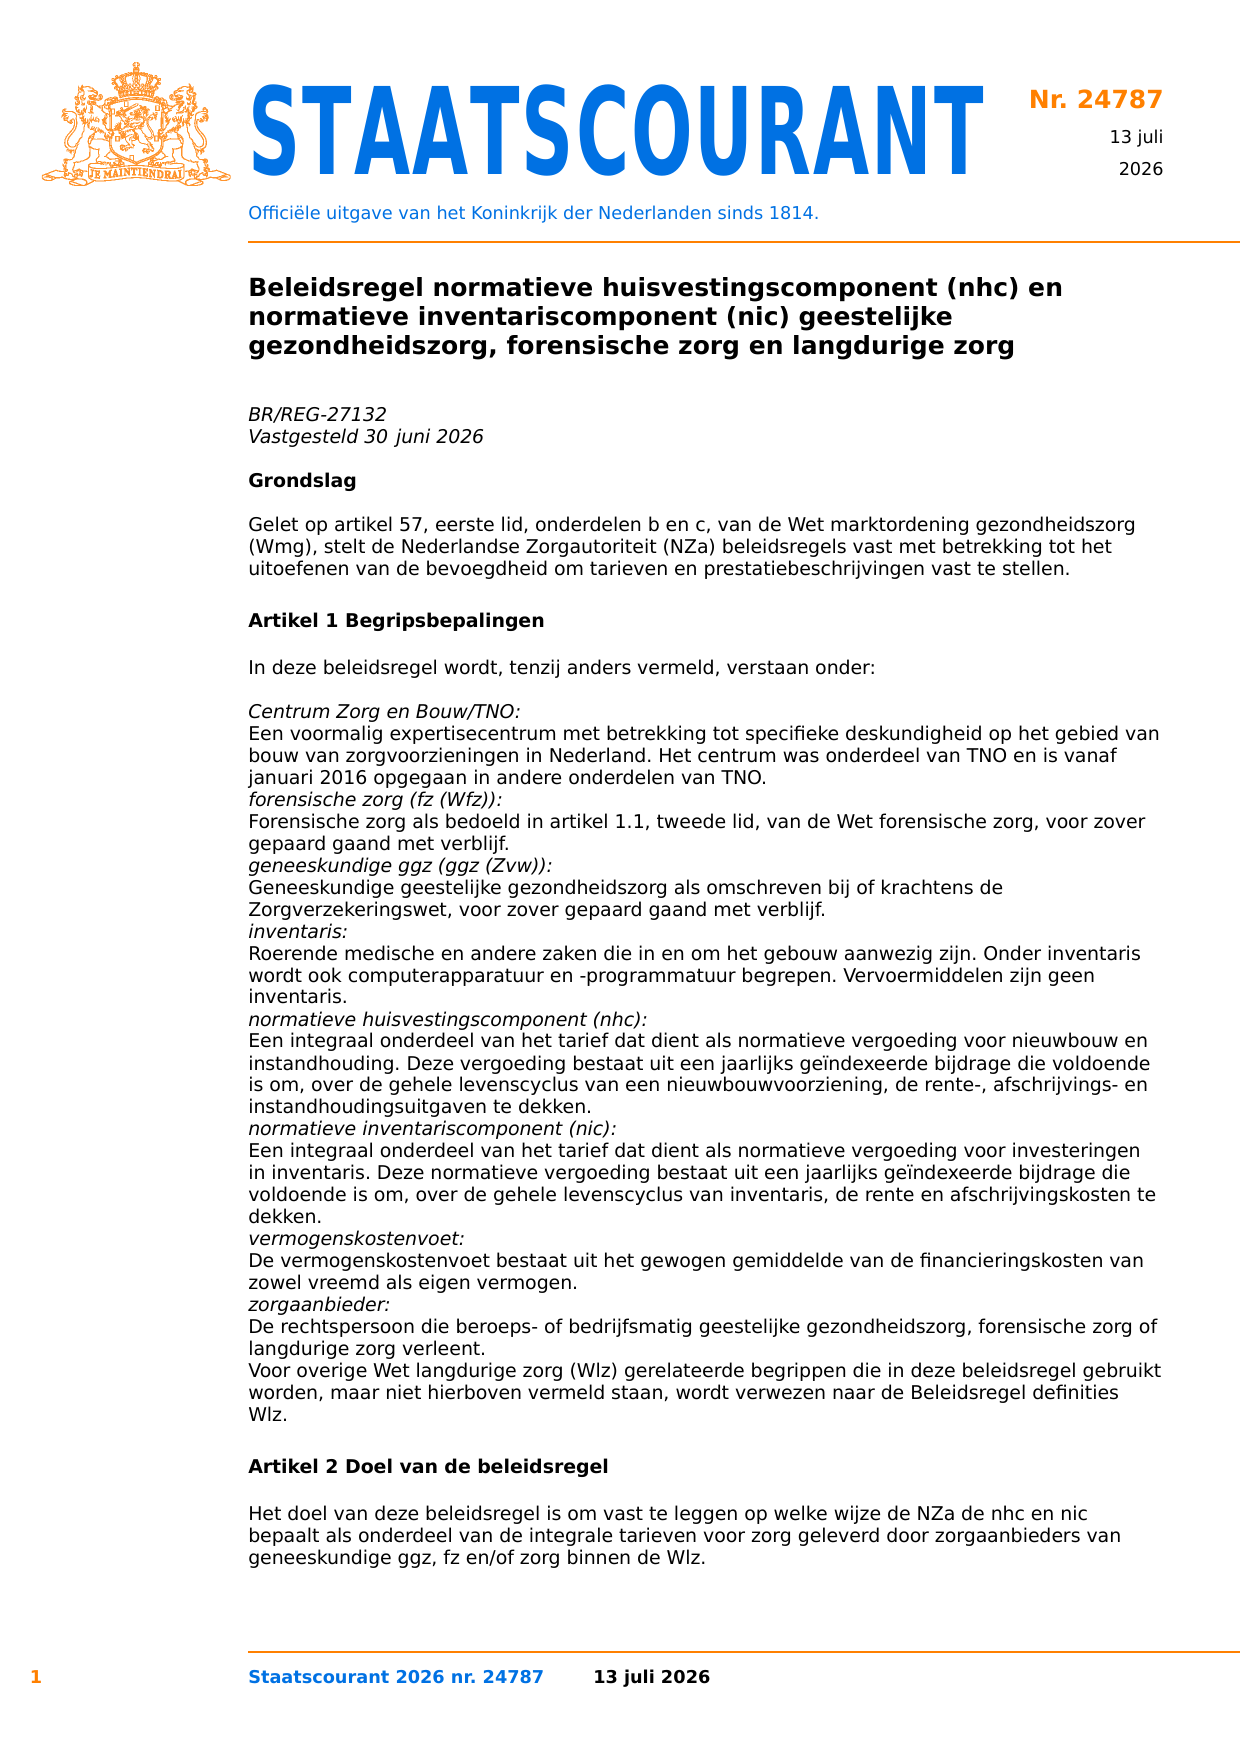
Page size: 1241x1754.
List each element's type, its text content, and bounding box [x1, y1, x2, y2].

table_header STAATSCOURANT [248, 62, 998, 203]
text vermogenskostenvoet: [248, 1228, 1163, 1250]
text BR/REG-27132 [248, 404, 1163, 426]
table_cell 13 juli [998, 121, 1240, 153]
text Voor overige Wet langdurige zorg (Wlz) gerelateerde begrippen die in deze beleidsregel gebruikt worden, maar niet hierboven vermeld staan, wordt verwezen naar de Beleidsregel definities Wlz. [248, 1360, 1163, 1426]
text zorgaanbieder: [248, 1294, 1163, 1316]
table_header [25, 62, 248, 241]
subtitle Beleidsregel normatieve huisvestingscomponent (nhc) en normatieve inventariscomponent (nic) geestelijke gezondheidszorg, forensische zorg en langdurige zorg [248, 273, 1163, 361]
text inventaris: [248, 921, 1163, 942]
text Roerende medische en andere zaken die in en om het gebouw aanwezig zijn. Onder inventaris wordt ook computerapparatuur en -programmatuur begrepen. Vervoermiddelen zijn geen inventaris. [248, 942, 1163, 1008]
text Een integraal onderdeel van het tarief dat dient als normatieve vergoeding voor nieuwbouw en instandhouding. Deze vergoeding bestaat uit een jaarlijks geïndexeerde bijdrage die voldoende is om, over de gehele levenscyclus van een nieuwbouwvoorziening, de rente-, afschrijvings- en instandhoudingsuitgaven te dekken. [248, 1030, 1163, 1118]
text Centrum Zorg en Bouw/TNO: [248, 701, 1163, 723]
subtitle Artikel 1 Begripsbepalingen [248, 610, 1163, 632]
text De vermogenskostenvoet bestaat uit het gewogen gemiddelde van de financieringskosten van zowel vreemd als eigen vermogen. [248, 1250, 1163, 1294]
text Het doel van deze beleidsregel is om vast te leggen op welke wijze de NZa de nhc en nic bepaalt als onderdeel van de integrale tarieven voor zorg geleverd door zorgaanbieders van geneeskundige ggz, fz en/of zorg binnen de Wlz. [248, 1503, 1163, 1569]
text geneeskundige ggz (ggz (Zvw)): [248, 854, 1163, 877]
table_header Nr. 24787 [998, 62, 1240, 121]
text In deze beleidsregel wordt, tenzij anders vermeld, verstaan onder: [248, 657, 1163, 679]
picture [41, 62, 231, 186]
text Gelet op artikel 57, eerste lid, onderdelen b en c, van de Wet marktordening gezondheidszorg (Wmg), stelt de Nederlandse Zorgautoriteit (NZa) beleidsregels vast met betrekking tot het uitoefenen van de bevoegdheid om tarieven en prestatiebeschrijvingen vast te stellen. [248, 514, 1163, 580]
table_cell 2026 [998, 153, 1240, 203]
subtitle Grondslag [248, 470, 1163, 492]
text forensische zorg (fz (Wfz)): [248, 789, 1163, 811]
text Forensische zorg als bedoeld in artikel 1.1, tweede lid, van de Wet forensische zorg, voor zover gepaard gaand met verblijf. [248, 811, 1163, 854]
text Een integraal onderdeel van het tarief dat dient als normatieve vergoeding voor investeringen in inventaris. Deze normatieve vergoeding bestaat uit een jaarlijks geïndexeerde bijdrage die voldoende is om, over de gehele levenscyclus van inventaris, de rente en afschrijvingskosten te dekken. [248, 1140, 1163, 1228]
text De rechtspersoon die beroeps- of bedrijfsmatig geestelijke gezondheidszorg, forensische zorg of langdurige zorg verleent. [248, 1316, 1163, 1360]
table_cell Officiële uitgave van het Koninkrijk der Nederlanden sinds 1814. [248, 203, 1240, 241]
text Vastgesteld 30 juni 2026 [248, 426, 1163, 448]
text normatieve huisvestingscomponent (nhc): [248, 1008, 1163, 1030]
text normatieve inventariscomponent (nic): [248, 1118, 1163, 1140]
text Een voormalig expertisecentrum met betrekking tot specifieke deskundigheid op het gebied van bouw van zorgvoorzieningen in Nederland. Het centrum was onderdeel van TNO en is vanaf januari 2016 opgegaan in andere onderdelen van TNO. [248, 723, 1163, 789]
text Geneeskundige geestelijke gezondheidszorg als omschreven bij of krachtens de Zorgverzekeringswet, voor zover gepaard gaand met verblijf. [248, 877, 1163, 921]
subtitle Artikel 2 Doel van de beleidsregel [248, 1456, 1163, 1478]
